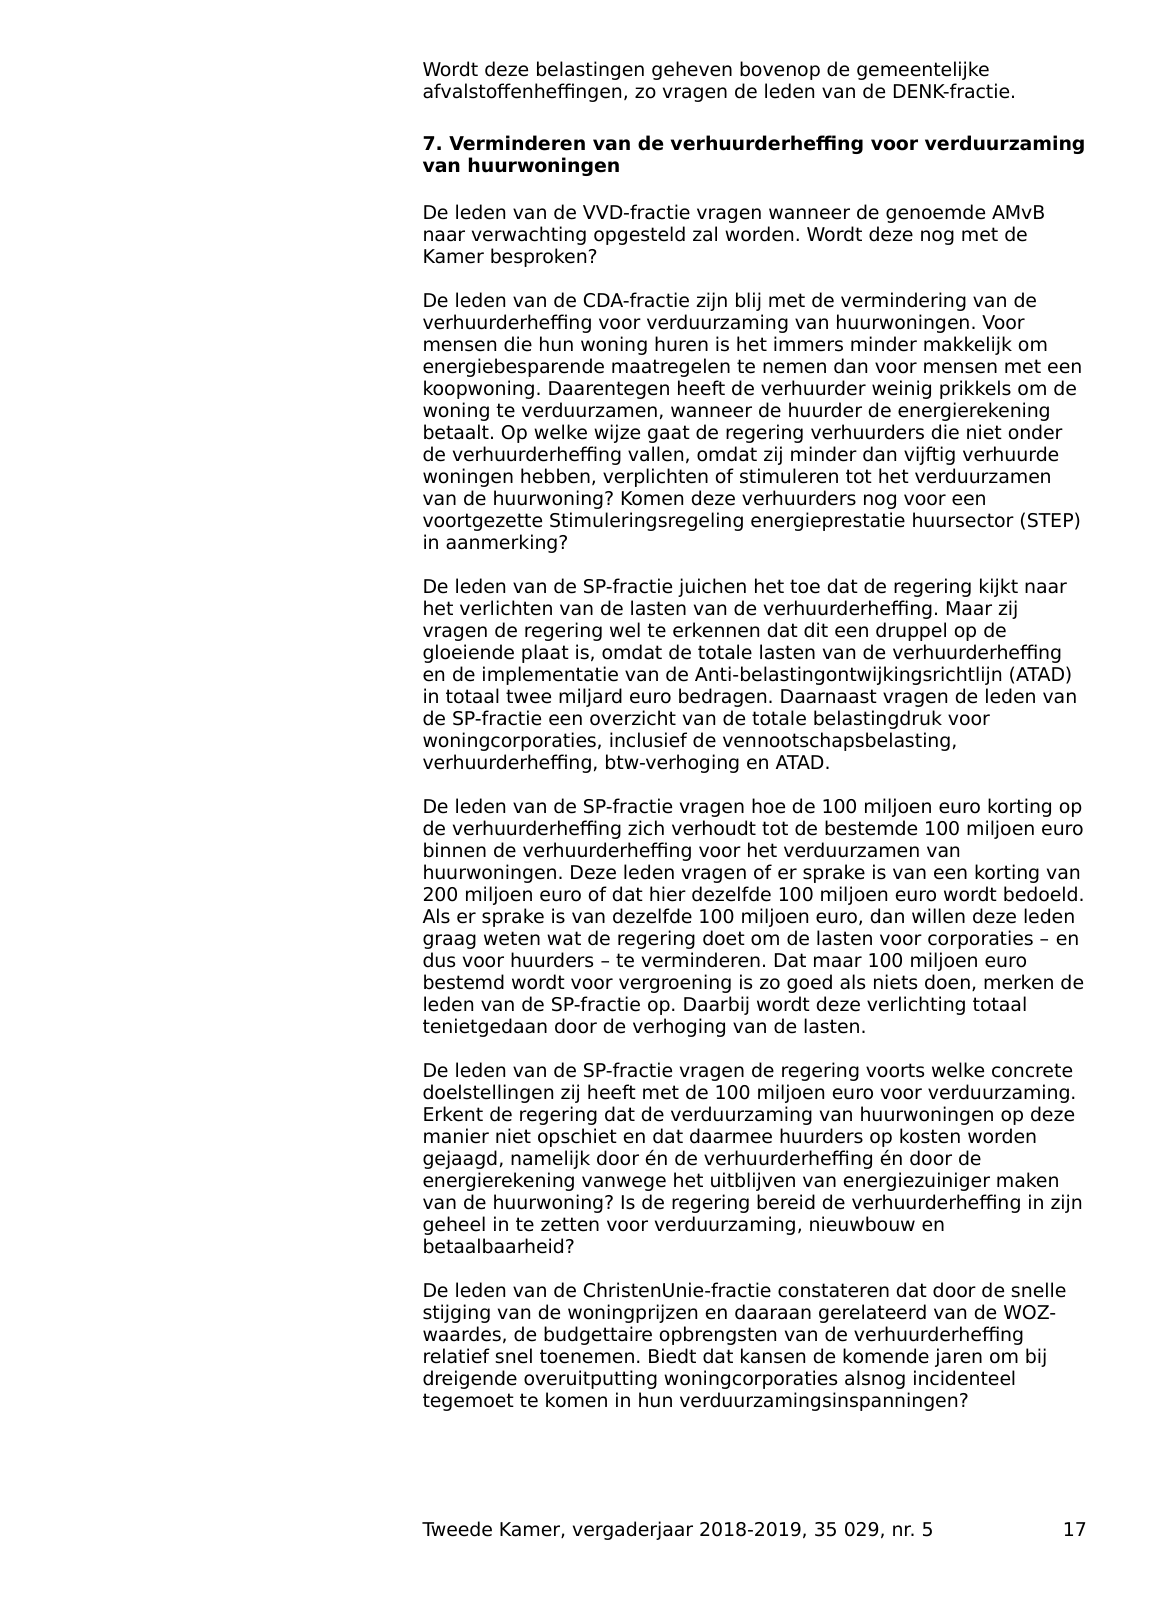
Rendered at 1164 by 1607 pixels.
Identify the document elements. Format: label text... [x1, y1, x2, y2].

text De leden van de CDA-fractie zijn blij met de vermindering van de verhuurderheffing voor verduurzaming van huurwoningen. Voor mensen die hun woning huren is het immers minder makkelijk om energiebesparende maatregelen te nemen dan voor mensen met een koopwoning. Daarentegen heeft de verhuurder weinig prikkels om de woning te verduurzamen, wanneer de huurder de energierekening betaalt. Op welke wijze gaat de regering verhuurders die niet onder de verhuurderheffing vallen, omdat zij minder dan vijftig verhuurde woningen hebben, verplichten of stimuleren tot het verduurzamen van de huurwoning? Komen deze verhuurders nog voor een voortgezette Stimuleringsregeling energieprestatie huursector (STEP) in aanmerking? [422, 290, 1087, 554]
text Wordt deze belastingen geheven bovenop de gemeentelijke afvalstoffenheffingen, zo vragen de leden van de DENK-fractie. [422, 59, 1087, 103]
text De leden van de VVD-fractie vragen wanneer de genoemde AMvB naar verwachting opgesteld zal worden. Wordt deze nog met de Kamer besproken? [422, 202, 1087, 268]
text De leden van de SP-fractie juichen het toe dat de regering kijkt naar het verlichten van de lasten van de verhuurderheffing. Maar zij vragen de regering wel te erkennen dat dit een druppel op de gloeiende plaat is, omdat de totale lasten van de verhuurderheffing en de implementatie van de Anti-belastingontwijkingsrichtlijn (ATAD) in totaal twee miljard euro bedragen. Daarnaast vragen de leden van de SP-fractie een overzicht van de totale belastingdruk voor woningcorporaties, inclusief de vennootschapsbelasting, verhuurderheffing, btw-verhoging en ATAD. [422, 576, 1087, 774]
text De leden van de SP-fractie vragen hoe de 100 miljoen euro korting op de verhuurderheffing zich verhoudt tot de bestemde 100 miljoen euro binnen de verhuurderheffing voor het verduurzamen van huurwoningen. Deze leden vragen of er sprake is van een korting van 200 miljoen euro of dat hier dezelfde 100 miljoen euro wordt bedoeld. Als er sprake is van dezelfde 100 miljoen euro, dan willen deze leden graag weten wat de regering doet om de lasten voor corporaties – en dus voor huurders – te verminderen. Dat maar 100 miljoen euro bestemd wordt voor vergroening is zo goed als niets doen, merken de leden van de SP-fractie op. Daarbij wordt deze verlichting totaal tenietgedaan door de verhoging van de lasten. [422, 796, 1087, 1038]
text De leden van de ChristenUnie-fractie constateren dat door de snelle stijging van de woningprijzen en daaraan gerelateerd van de WOZ-waardes, de budgettaire opbrengsten van de verhuurderheffing relatief snel toenemen. Biedt dat kansen de komende jaren om bij dreigende overuitputting woningcorporaties alsnog incidenteel tegemoet te komen in hun verduurzamingsinspanningen? [422, 1280, 1087, 1412]
subtitle 7. Verminderen van de verhuurderheffing voor verduurzaming van huurwoningen [422, 133, 1087, 177]
text De leden van de SP-fractie vragen de regering voorts welke concrete doelstellingen zij heeft met de 100 miljoen euro voor verduurzaming. Erkent de regering dat de verduurzaming van huurwoningen op deze manier niet opschiet en dat daarmee huurders op kosten worden gejaagd, namelijk door én de verhuurderheffing én door de energierekening vanwege het uitblijven van energiezuiniger maken van de huurwoning? Is de regering bereid de verhuurderheffing in zijn geheel in te zetten voor verduurzaming, nieuwbouw en betaalbaarheid? [422, 1060, 1087, 1258]
